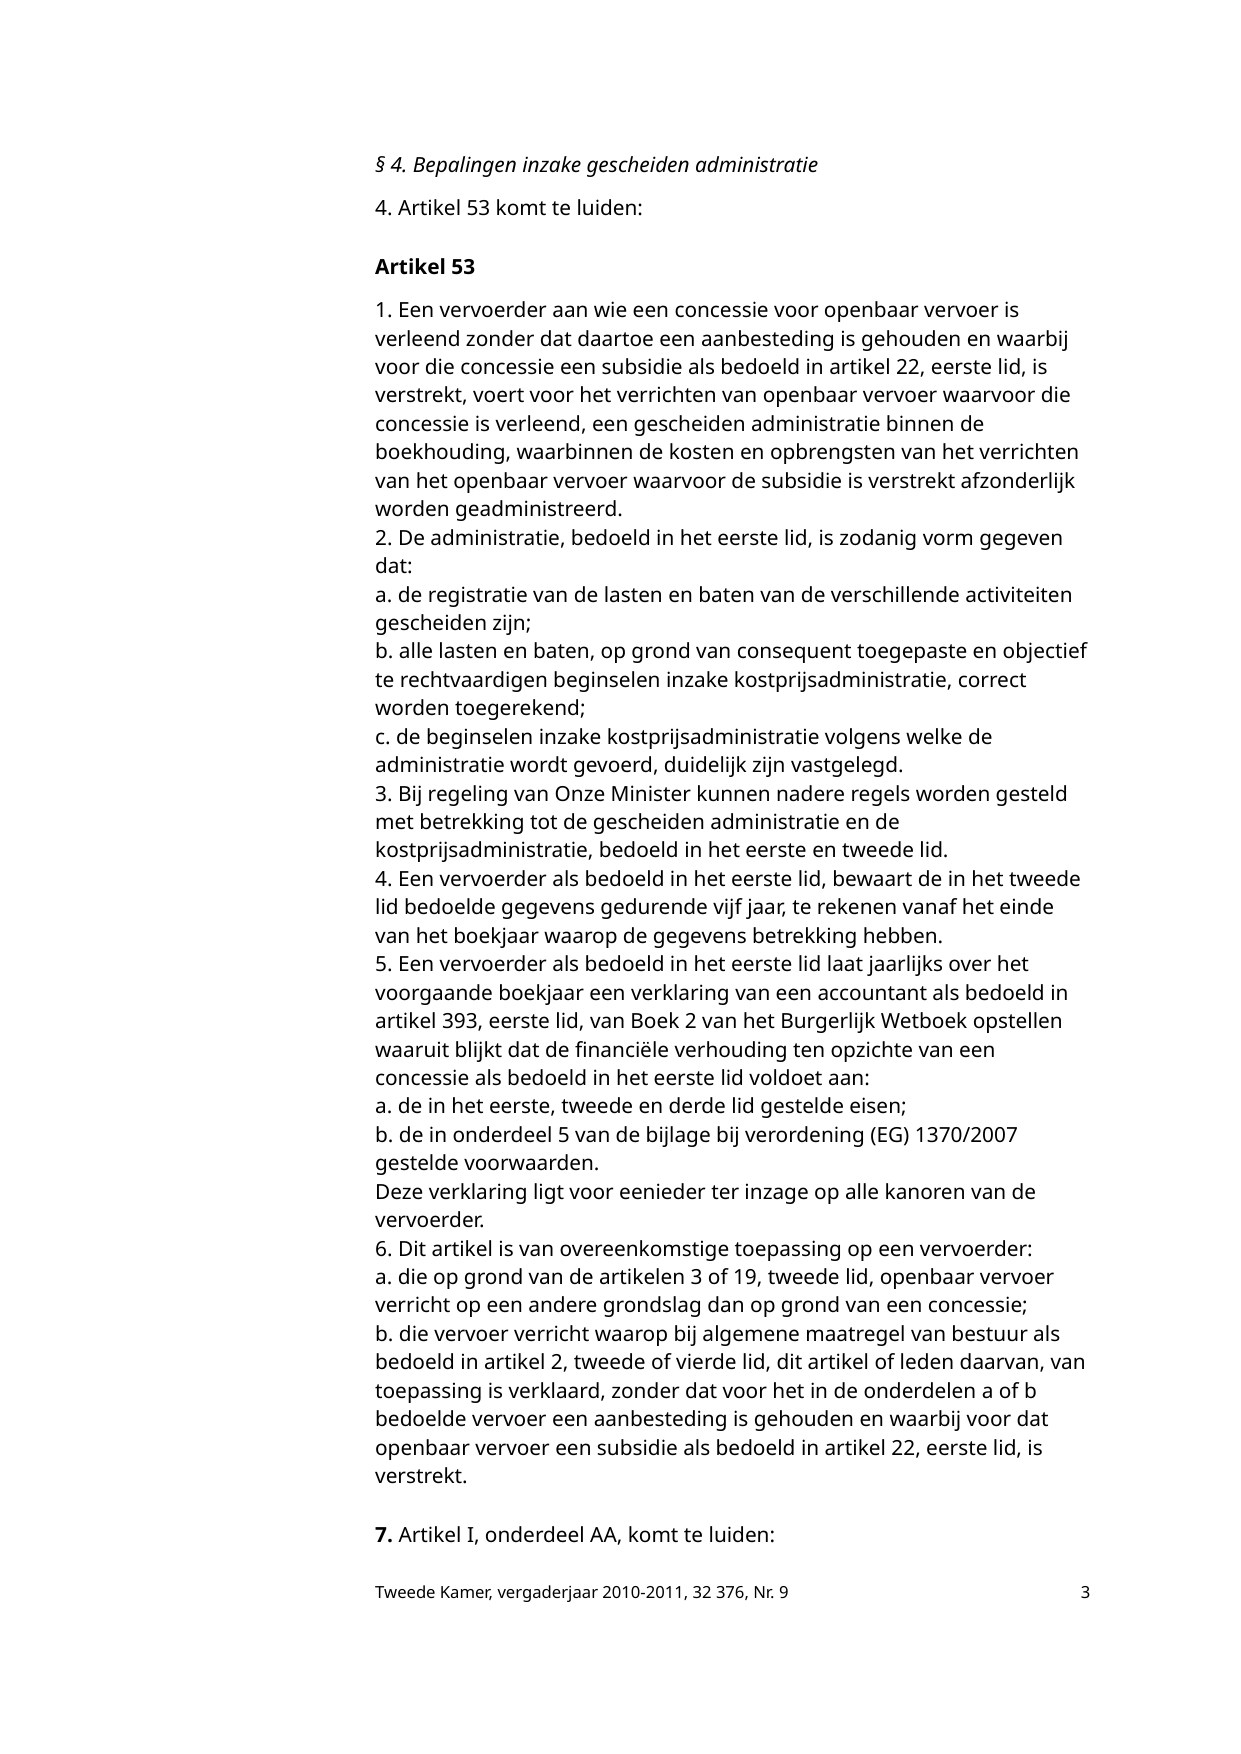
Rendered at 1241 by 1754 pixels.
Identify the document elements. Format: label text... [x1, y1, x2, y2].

text 4. Een vervoerder als bedoeld in het eerste lid, bewaart de in het tweede lid bedoelde gegevens gedurende vijf jaar, te rekenen vanaf het einde van het boekjaar waarop de gegevens betrekking hebben. [375, 864, 1090, 949]
text Artikel 53 [375, 252, 1090, 280]
text 2. De administratie, bedoeld in het eerste lid, is zodanig vorm gegeven dat: [375, 523, 1090, 580]
text 3. Bij regeling van Onze Minister kunnen nadere regels worden gesteld met betrekking tot de gescheiden administratie en de kostprijsadministratie, bedoeld in het eerste en tweede lid. [375, 779, 1090, 864]
text c. de beginselen inzake kostprijsadministratie volgens welke de administratie wordt gevoerd, duidelijk zijn vastgelegd. [375, 722, 1090, 779]
text 5. Een vervoerder als bedoeld in het eerste lid laat jaarlijks over het voorgaande boekjaar een verklaring van een accountant als bedoeld in artikel 393, eerste lid, van Boek 2 van het Burgerlijk Wetboek opstellen waaruit blijkt dat de financiële verhouding ten opzichte van een concessie als bedoeld in het eerste lid voldoet aan: [375, 949, 1090, 1092]
text b. die vervoer verricht waarop bij algemene maatregel van bestuur als bedoeld in artikel 2, tweede of vierde lid, dit artikel of leden daarvan, van toepassing is verklaard, zonder dat voor het in de onderdelen a of b bedoelde vervoer een aanbesteding is gehouden en waarbij voor dat openbaar vervoer een subsidie als bedoeld in artikel 22, eerste lid, is verstrekt. [375, 1319, 1090, 1490]
text a. de registratie van de lasten en baten van de verschillende activiteiten gescheiden zijn; [375, 580, 1090, 637]
text Deze verklaring ligt voor eenieder ter inzage op alle kanoren van de vervoerder. [375, 1177, 1090, 1234]
text 1. Een vervoerder aan wie een concessie voor openbaar vervoer is verleend zonder dat daartoe een aanbesteding is gehouden en waarbij voor die concessie een subsidie als bedoeld in artikel 22, eerste lid, is verstrekt, voert voor het verrichten van openbaar vervoer waarvoor die concessie is verleend, een gescheiden administratie binnen de boekhouding, waarbinnen de kosten en opbrengsten van het verrichten van het openbaar vervoer waarvoor de subsidie is verstrekt afzonderlijk worden geadministreerd. [375, 295, 1090, 523]
text a. die op grond van de artikelen 3 of 19, tweede lid, openbaar vervoer verricht op een andere grondslag dan op grond van een concessie; [375, 1262, 1090, 1319]
text 6. Dit artikel is van overeenkomstige toepassing op een vervoerder: [375, 1234, 1090, 1262]
text 7. Artikel I, onderdeel AA, komt te luiden: [375, 1520, 1090, 1548]
text b. de in onderdeel 5 van de bijlage bij verordening (EG) 1370/2007 gestelde voorwaarden. [375, 1120, 1090, 1177]
text § 4. Bepalingen inzake gescheiden administratie [375, 150, 1090, 178]
text a. de in het eerste, tweede en derde lid gestelde eisen; [375, 1092, 1090, 1120]
text b. alle lasten en baten, op grond van consequent toegepaste en objectief te rechtvaardigen beginselen inzake kostprijsadministratie, correct worden toegerekend; [375, 637, 1090, 722]
text 4. Artikel 53 komt te luiden: [375, 193, 1090, 222]
